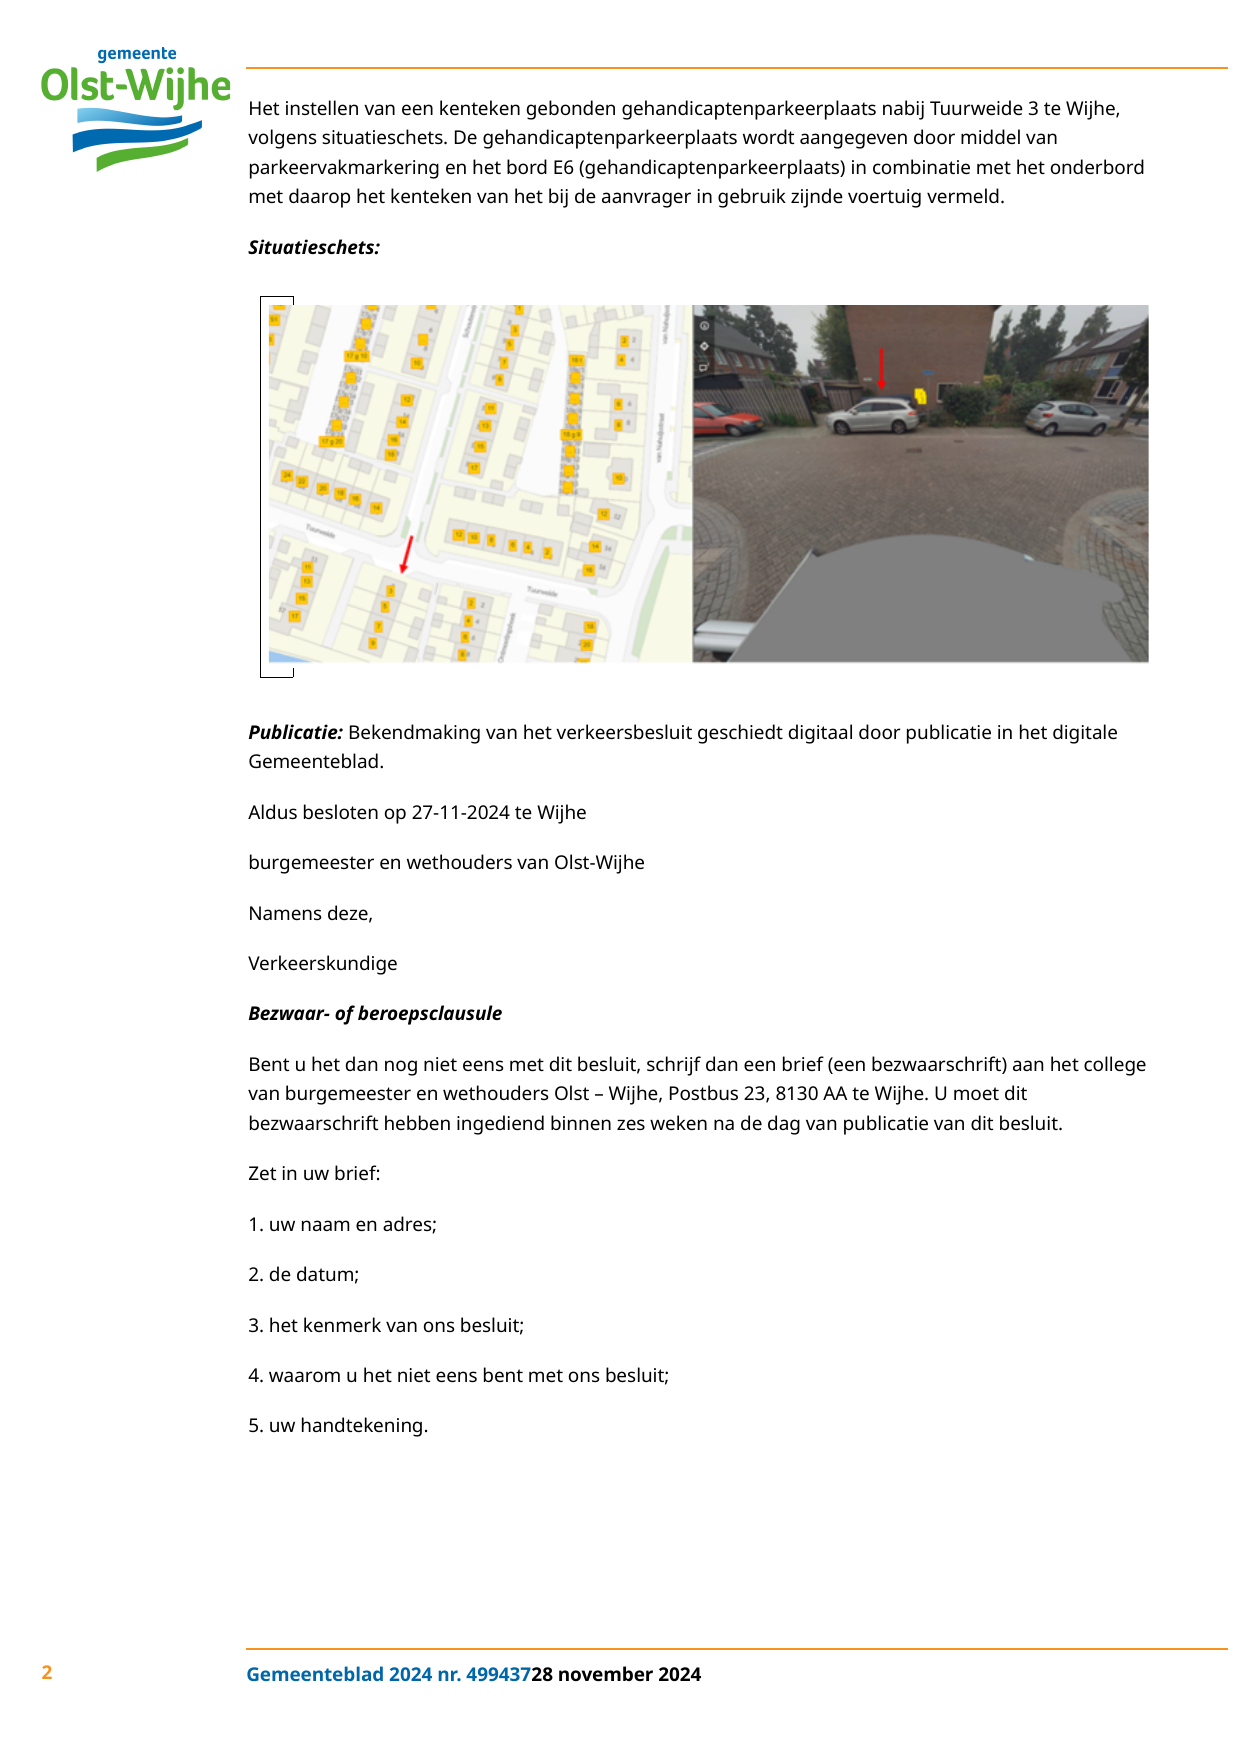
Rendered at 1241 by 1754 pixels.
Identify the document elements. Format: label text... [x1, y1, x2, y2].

text Zet in uw brief: [248, 1161, 1152, 1186]
text 3. het kenmerk van ons besluit; [248, 1312, 1152, 1338]
text 4. waarom u het niet eens bent met ons besluit; [248, 1362, 1152, 1388]
text 2. de datum; [248, 1261, 1152, 1287]
text 5. uw handtekening. [248, 1413, 1152, 1438]
text Situatieschets: [248, 234, 1152, 260]
picture [41, 47, 231, 172]
text Publicatie: Bekendmaking van het verkeersbesluit geschiedt digitaal door publicatie in het digitale Gemeenteblad. [248, 719, 1152, 774]
text Verkeerskundige [248, 950, 1152, 976]
text 1. uw naam en adres; [248, 1211, 1152, 1237]
picture [268, 305, 1149, 668]
text Namens deze, [248, 900, 1152, 926]
text Bezwaar- of beroepsclausule [248, 1001, 1152, 1026]
text Bent u het dan nog niet eens met dit besluit, schrijf dan een brief (een bezwaarschrift) aan het college van burgemeester en wethouders Olst – Wijhe, Postbus 23, 8130 AA te Wijhe. U moet dit bezwaarschrift hebben ingediend binnen zes weken na de dag van publicatie van dit besluit. [248, 1051, 1152, 1136]
text burgemeester en wethouders van Olst-Wijhe [248, 849, 1152, 875]
text Aldus besloten op 27-11-2024 te Wijhe [248, 799, 1152, 825]
text Het instellen van een kenteken gebonden gehandicaptenparkeerplaats nabij Tuurweide 3 te Wijhe, volgens situatieschets. De gehandicaptenparkeerplaats wordt aangegeven door middel van parkeervakmarkering en het bord E6 (gehandicaptenparkeerplaats) in combinatie met het onderbord met daarop het kenteken van het bij de aanvrager in gebruik zijnde voertuig vermeld. [248, 95, 1152, 209]
